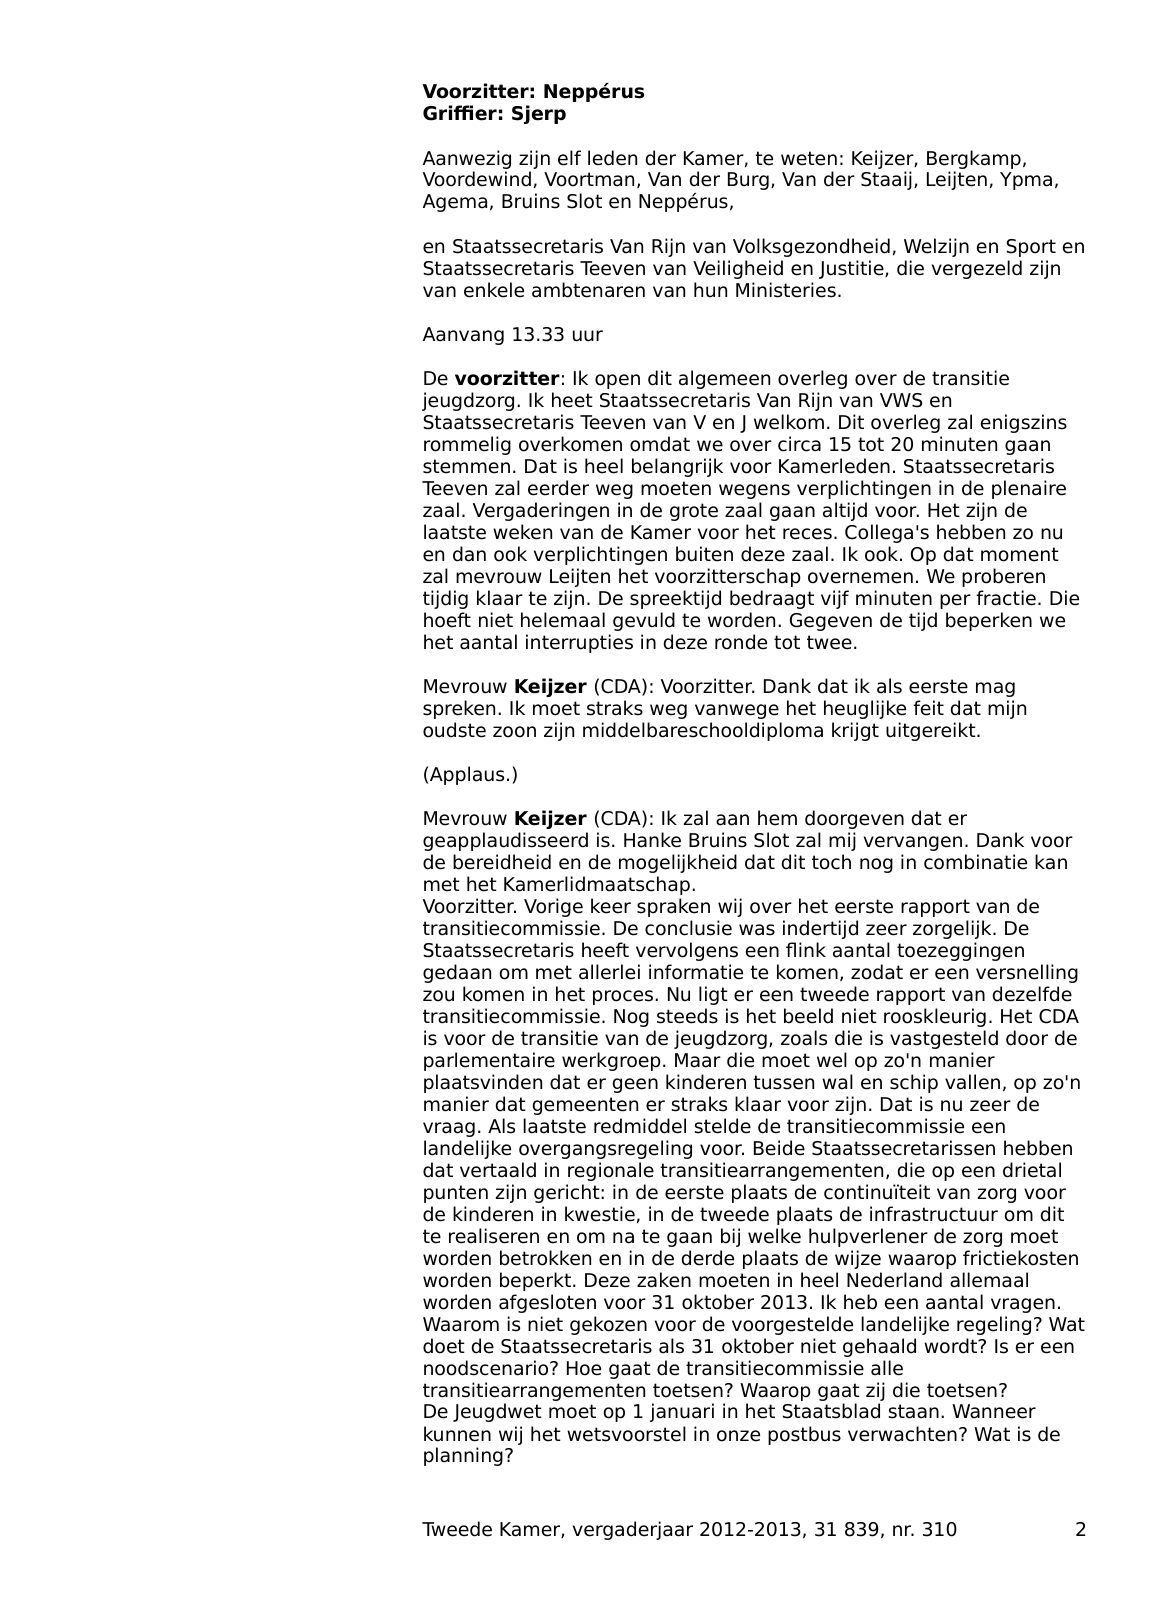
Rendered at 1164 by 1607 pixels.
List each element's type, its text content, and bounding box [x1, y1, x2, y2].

text Aanwezig zijn elf leden der Kamer, te weten: Keijzer, Bergkamp, Voordewind, Voortman, Van der Burg, Van der Staaij, Leijten, Ypma, Agema, Bruins Slot en Neppérus, [422, 147, 1087, 213]
text Griffier: Sjerp [422, 103, 1087, 125]
text en Staatssecretaris Van Rijn van Volksgezondheid, Welzijn en Sport en Staatssecretaris Teeven van Veiligheid en Justitie, die vergezeld zijn van enkele ambtenaren van hun Ministeries. [422, 236, 1087, 301]
text Voorzitter. Vorige keer spraken wij over het eerste rapport van de transitiecommissie. De conclusie was indertijd zeer zorgelijk. De Staatssecretaris heeft vervolgens een flink aantal toezeggingen gedaan om met allerlei informatie te komen, zodat er een versnelling zou komen in het proces. Nu ligt er een tweede rapport van dezelfde transitiecommissie. Nog steeds is het beeld niet rooskleurig. Het CDA is voor de transitie van de jeugdzorg, zoals die is vastgesteld door de parlementaire werkgroep. Maar die moet wel op zo'n manier plaatsvinden dat er geen kinderen tussen wal en schip vallen, op zo'n manier dat gemeenten er straks klaar voor zijn. Dat is nu zeer de vraag. Als laatste redmiddel stelde de transitiecommissie een landelijke overgangsregeling voor. Beide Staatssecretarissen hebben dat vertaald in regionale transitiearrangementen, die op een drietal punten zijn gericht: in de eerste plaats de continuïteit van zorg voor de kinderen in kwestie, in de tweede plaats de infrastructuur om dit te realiseren en om na te gaan bij welke hulpverlener de zorg moet worden betrokken en in de derde plaats de wijze waarop frictiekosten worden beperkt. Deze zaken moeten in heel Nederland allemaal worden afgesloten voor 31 oktober 2013. Ik heb een aantal vragen. Waarom is niet gekozen voor de voorgestelde landelijke regeling? Wat doet de Staatssecretaris als 31 oktober niet gehaald wordt? Is er een noodscenario? Hoe gaat de transitiecommissie alle transitiearrangementen toetsen? Waarop gaat zij die toetsen? [422, 896, 1087, 1401]
text De voorzitter: Ik open dit algemeen overleg over de transitie jeugdzorg. Ik heet Staatssecretaris Van Rijn van VWS en Staatssecretaris Teeven van V en J welkom. Dit overleg zal enigszins rommelig overkomen omdat we over circa 15 tot 20 minuten gaan stemmen. Dat is heel belangrijk voor Kamerleden. Staatssecretaris Teeven zal eerder weg moeten wegens verplichtingen in de plenaire zaal. Vergaderingen in de grote zaal gaan altijd voor. Het zijn de laatste weken van de Kamer voor het reces. Collega's hebben zo nu en dan ook verplichtingen buiten deze zaal. Ik ook. Op dat moment zal mevrouw Leijten het voorzitterschap overnemen. We proberen tijdig klaar te zijn. De spreektijd bedraagt vijf minuten per fractie. Die hoeft niet helemaal gevuld te worden. Gegeven de tijd beperken we het aantal interrupties in deze ronde tot twee. [422, 368, 1087, 653]
text De Jeugdwet moet op 1 januari in het Staatsblad staan. Wanneer kunnen wij het wetsvoorstel in onze postbus verwachten? Wat is de planning? [422, 1401, 1087, 1467]
text Voorzitter: Neppérus [422, 81, 1087, 103]
text (Applaus.) [422, 764, 1087, 786]
text Aanvang 13.33 uur [422, 324, 1087, 346]
text Mevrouw Keijzer (CDA): Ik zal aan hem doorgeven dat er geapplaudisseerd is. Hanke Bruins Slot zal mij vervangen. Dank voor de bereidheid en de mogelijkheid dat dit toch nog in combinatie kan met het Kamerlidmaatschap. [422, 808, 1087, 896]
text Mevrouw Keijzer (CDA): Voorzitter. Dank dat ik als eerste mag spreken. Ik moet straks weg vanwege het heuglijke feit dat mijn oudste zoon zijn middelbareschooldiploma krijgt uitgereikt. [422, 676, 1087, 742]
